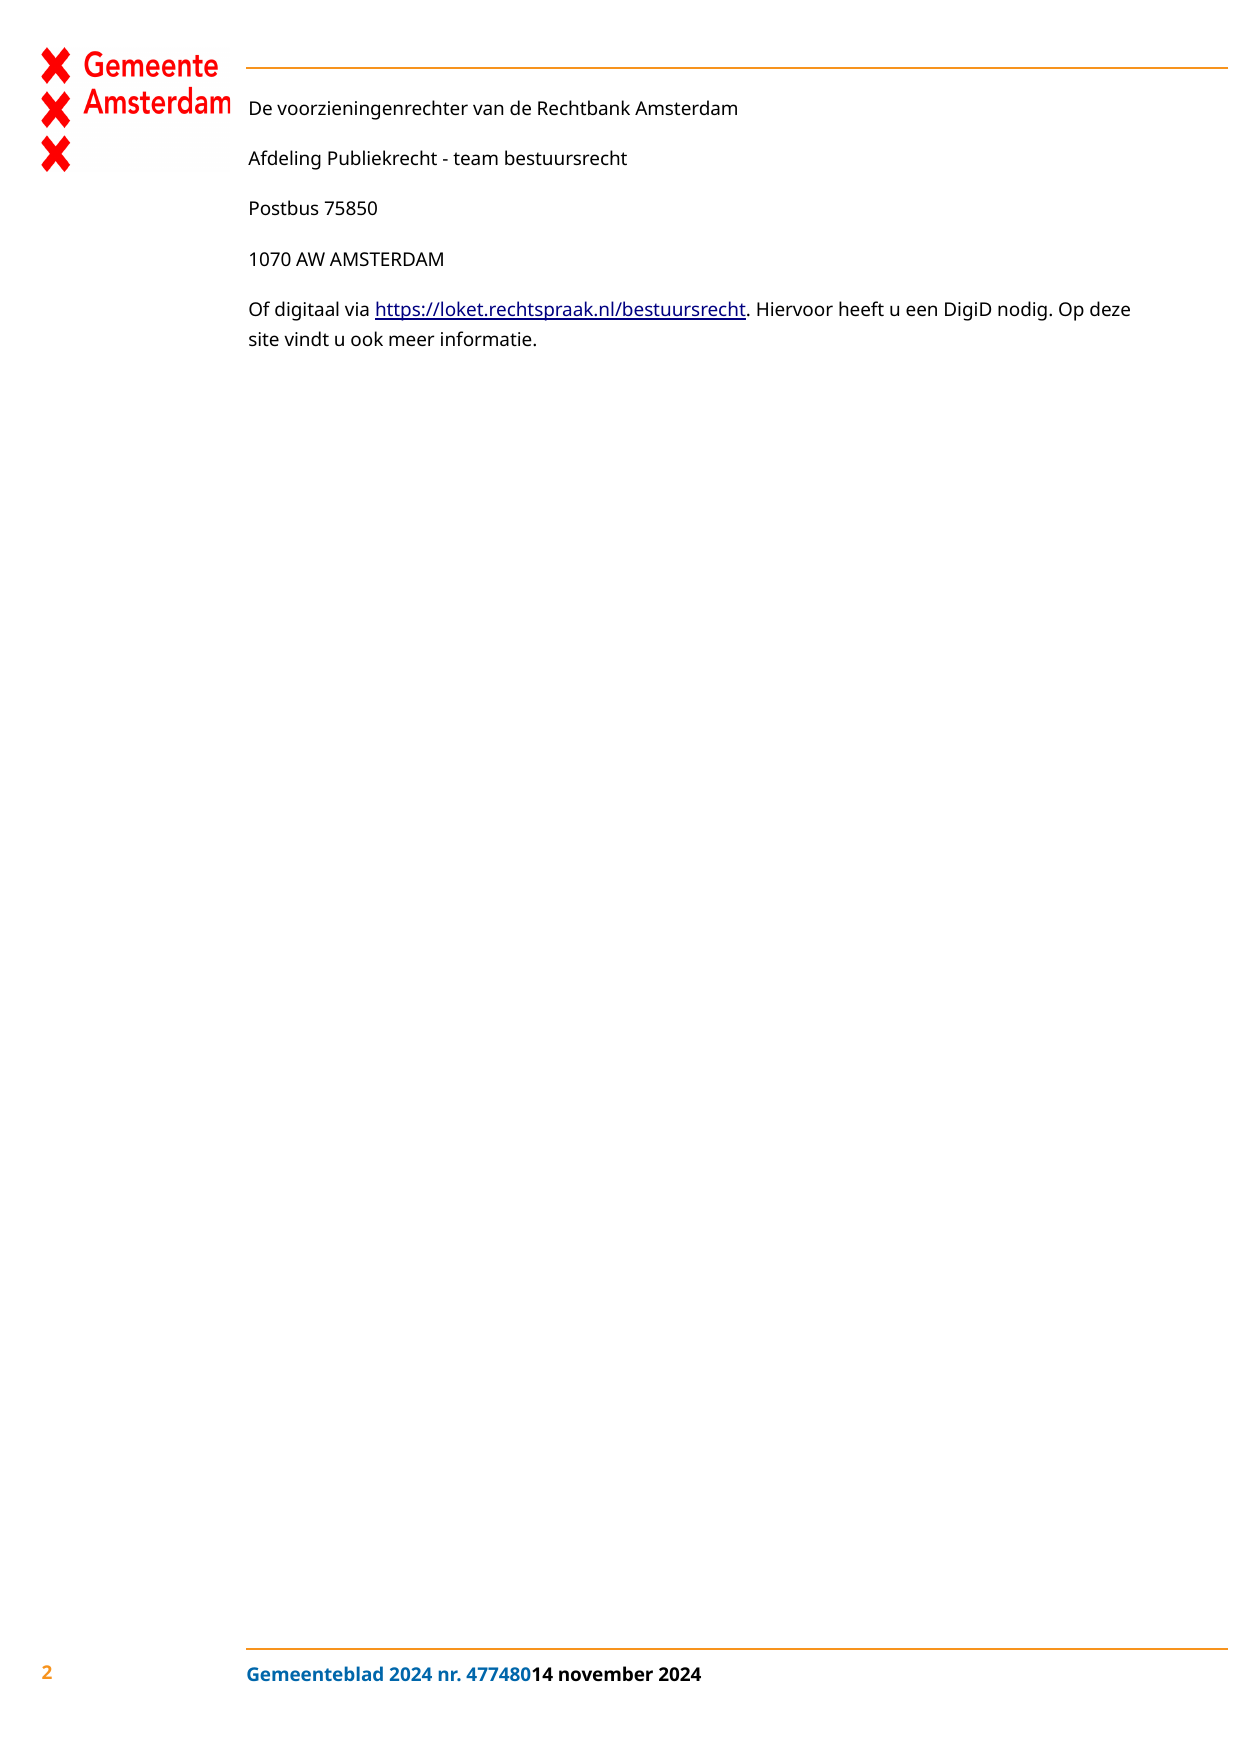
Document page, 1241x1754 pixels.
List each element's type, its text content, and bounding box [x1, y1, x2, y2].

text De voorzieningenrechter van de Rechtbank Amsterdam [248, 95, 1152, 121]
text Of digitaal via https://loket.rechtspraak.nl/bestuursrecht. Hiervoor heeft u een DigiD nodig. Op deze site vindt u ook meer informatie. [248, 296, 1152, 352]
text Postbus 75850 [248, 196, 1152, 221]
text Afdeling Publiekrecht - team bestuursrecht [248, 145, 1152, 171]
picture [41, 47, 231, 172]
text 1070 AW AMSTERDAM [248, 246, 1152, 272]
